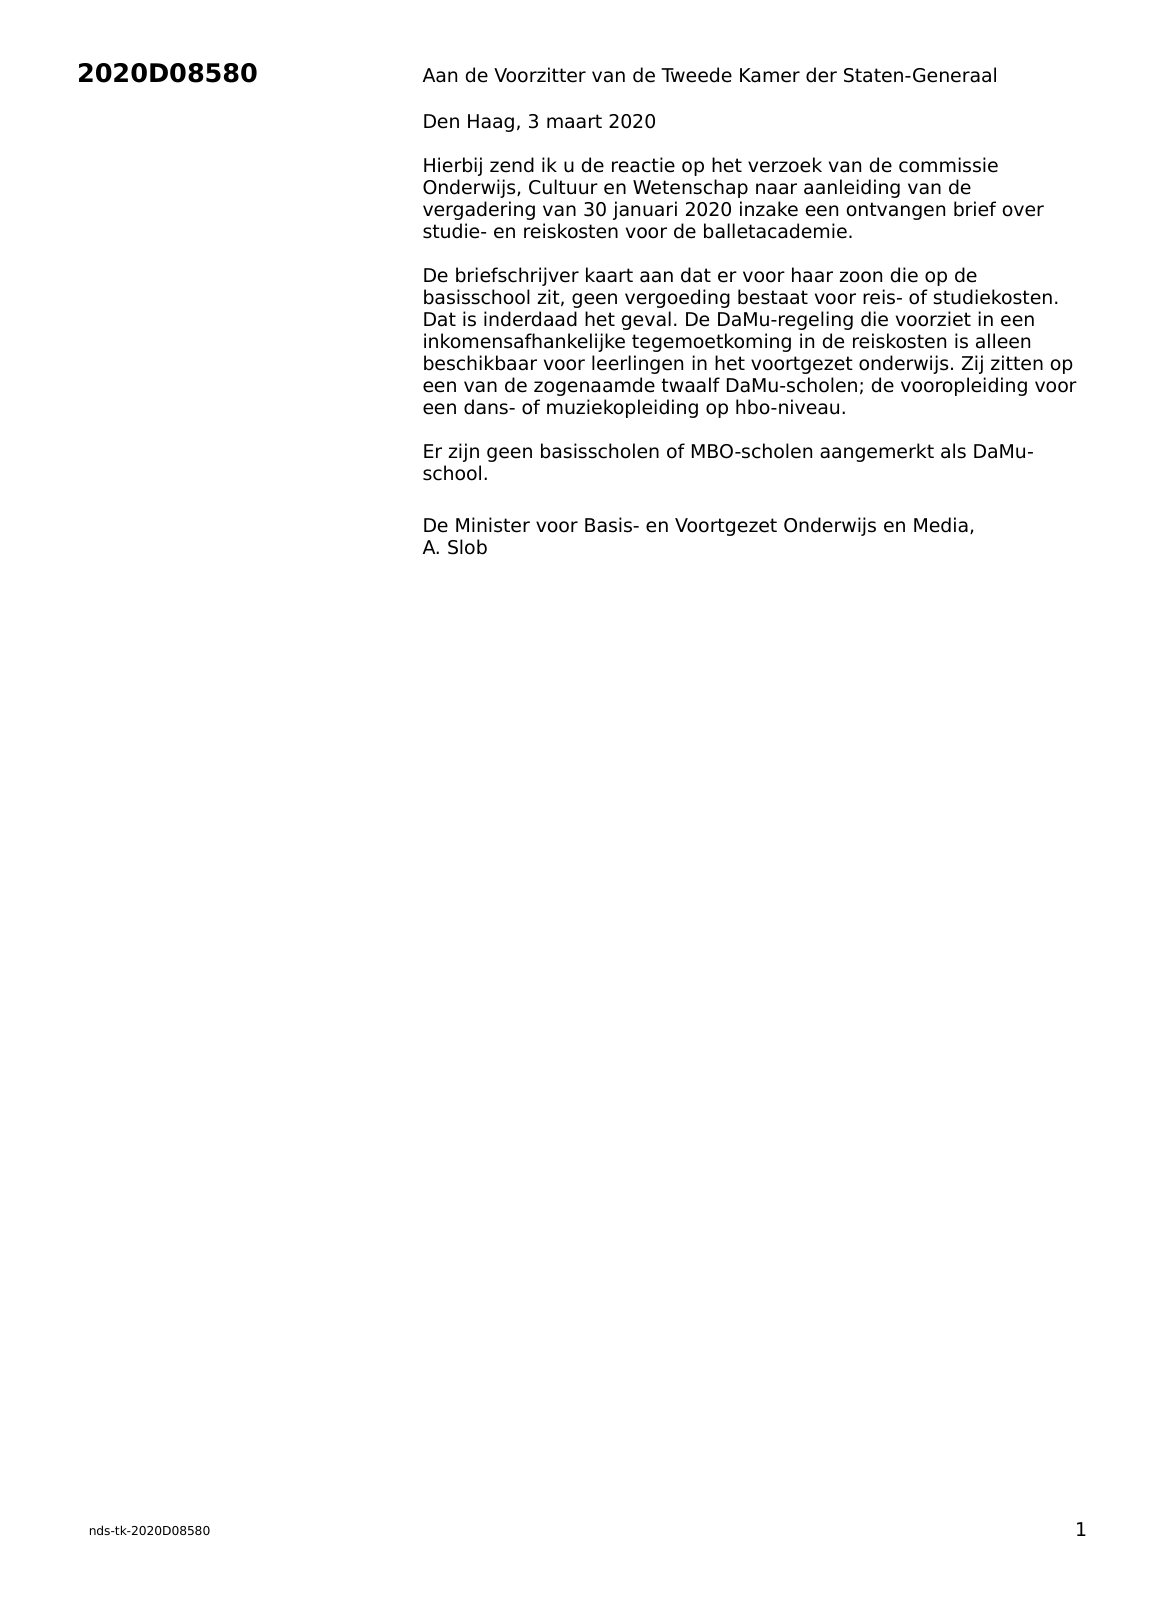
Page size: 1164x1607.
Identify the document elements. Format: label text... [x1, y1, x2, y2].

text Er zijn geen basisscholen of MBO-scholen aangemerkt als DaMu-school. [422, 441, 1087, 485]
text De briefschrijver kaart aan dat er voor haar zoon die op de basisschool zit, geen vergoeding bestaat voor reis- of studiekosten. Dat is inderdaad het geval. De DaMu-regeling die voorziet in een inkomensafhankelijke tegemoetkoming in de reiskosten is alleen beschikbaar voor leerlingen in het voortgezet onderwijs. Zij zitten op een van de zogenaamde twaalf DaMu-scholen; de vooropleiding voor een dans- of muziekopleiding op hbo-niveau. [422, 265, 1087, 419]
text nds-tk-2020D08580 [88, 1524, 323, 1538]
text Den Haag, 3 maart 2020 [422, 111, 1087, 133]
text Hierbij zend ik u de reactie op het verzoek van de commissie Onderwijs, Cultuur en Wetenschap naar aanleiding van de vergadering van 30 januari 2020 inzake een ontvangen brief over studie- en reiskosten voor de balletacademie. [422, 155, 1087, 243]
text 2020D08580 Aan de Voorzitter van de Tweede Kamer der Staten-Generaal [77, 59, 1087, 89]
text De Minister voor Basis- en Voortgezet Onderwijs en Media, A. Slob [422, 515, 1087, 559]
